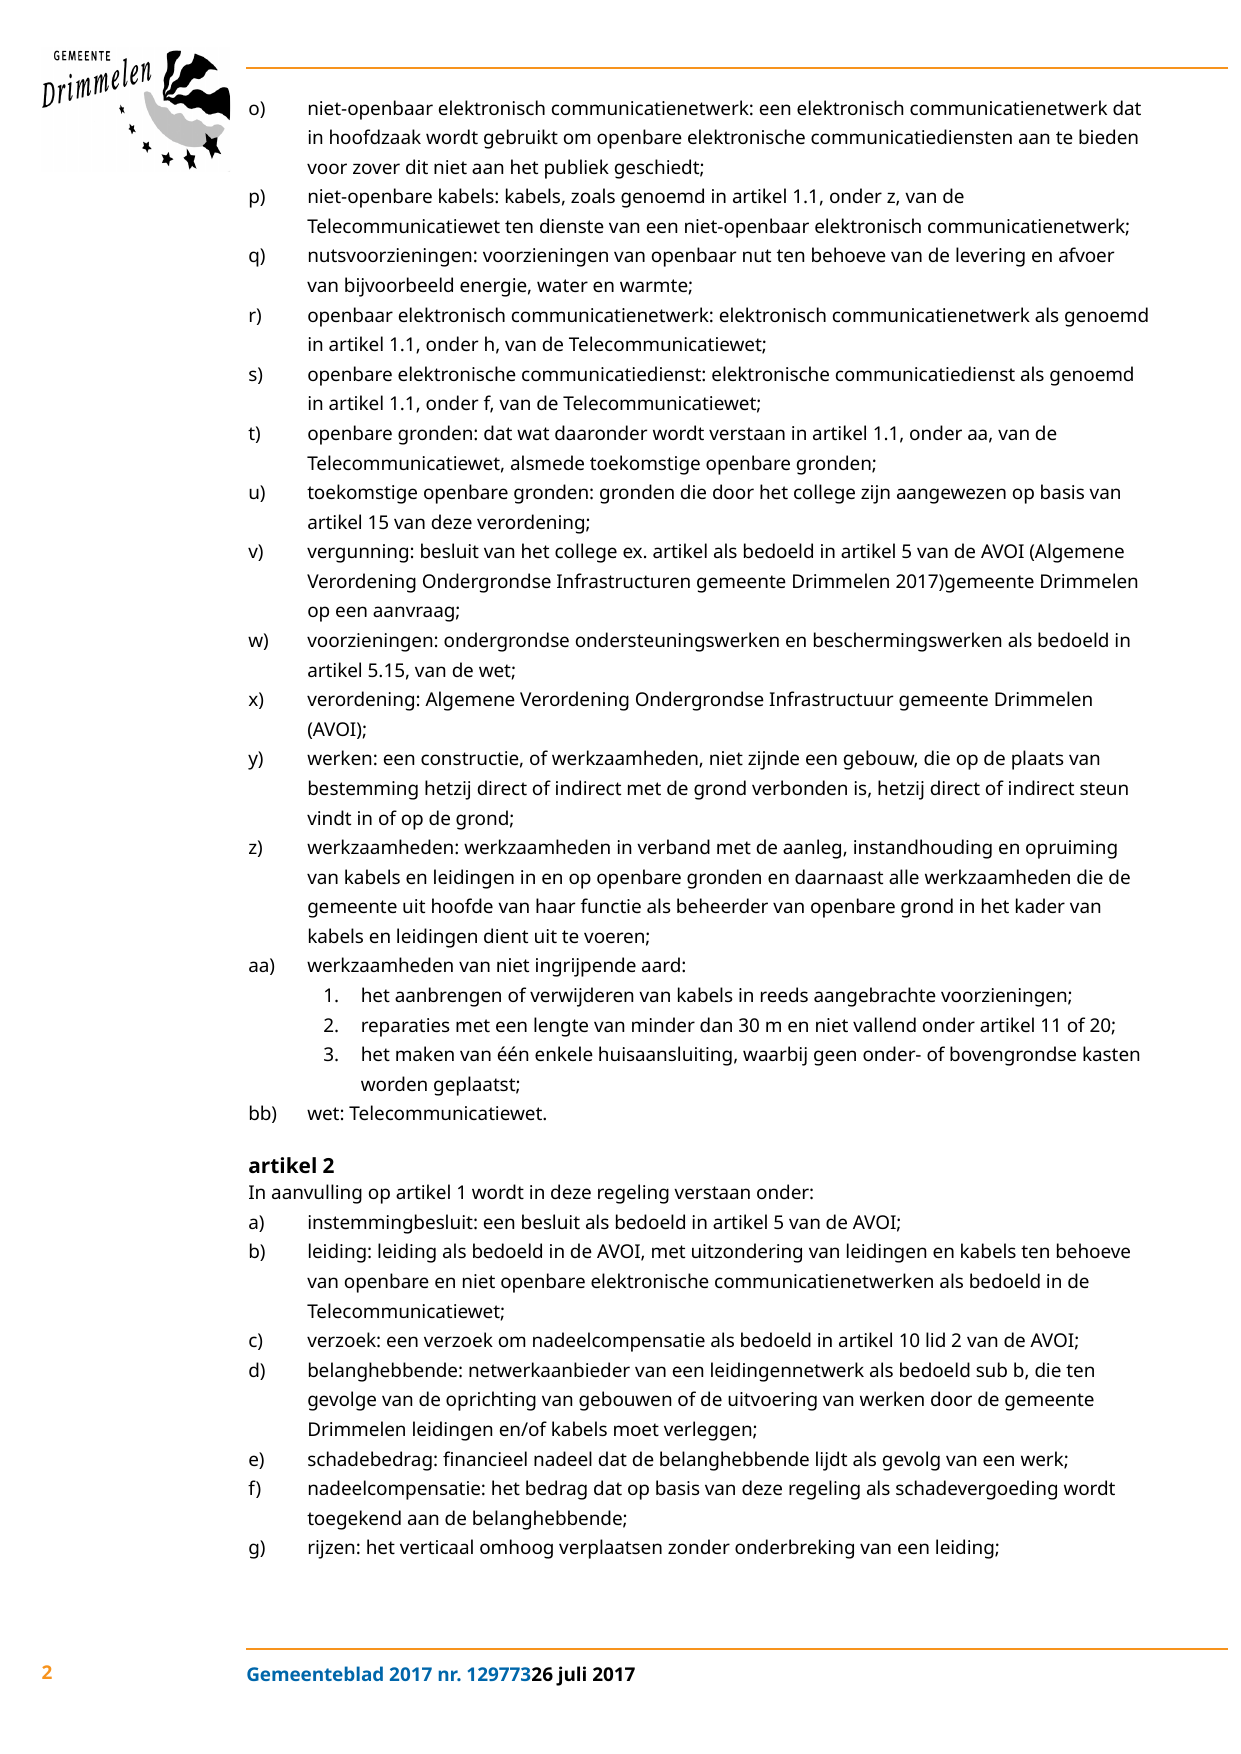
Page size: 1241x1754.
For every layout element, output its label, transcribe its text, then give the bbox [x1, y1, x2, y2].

list niet-openbaar elektronisch communicatienetwerk: een elektronisch communicatienetwerk dat in hoofdzaak wordt gebruikt om openbare elektronische communicatiediensten aan te bieden voor zover dit niet aan het publiek geschiedt; [248, 95, 1152, 180]
list wet: Telecommunicatiewet. [248, 1101, 1152, 1126]
list werkzaamheden: werkzaamheden in verband met de aanleg, instandhouding en opruiming van kabels en leidingen in en op openbare gronden en daarnaast alle werkzaamheden die de gemeente uit hoofde van haar functie als beheerder van openbare grond in het kader van kabels en leidingen dient uit te voeren; [248, 834, 1152, 949]
list verzoek: een verzoek om nadeelcompensatie als bedoeld in artikel 10 lid 2 van de AVOI; [248, 1327, 1152, 1353]
list werkzaamheden van niet ingrijpende aard: [248, 953, 1152, 978]
list rijzen: het verticaal omhoog verplaatsen zonder onderbreking van een leiding; [248, 1534, 1152, 1560]
list openbare elektronische communicatiedienst: elektronische communicatiedienst als genoemd in artikel 1.1, onder f, van de Telecommunicatiewet; [248, 361, 1152, 416]
list openbaar elektronisch communicatienetwerk: elektronisch communicatienetwerk als genoemd in artikel 1.1, onder h, van de Telecommunicatiewet; [248, 302, 1152, 357]
list instemmingbesluit: een besluit als bedoeld in artikel 5 van de AVOI; [248, 1209, 1152, 1235]
list voorzieningen: ondergrondse ondersteuningswerken en beschermingswerken als bedoeld in artikel 5.15, van de wet; [248, 627, 1152, 683]
picture [41, 47, 231, 172]
text artikel 2 [248, 1151, 1152, 1179]
text In aanvulling op artikel 1 wordt in deze regeling verstaan onder: [248, 1179, 1152, 1205]
list niet-openbare kabels: kabels, zoals genoemd in artikel 1.1, onder z, van de Telecommunicatiewet ten dienste van een niet-openbaar elektronisch communicatienetwerk; [248, 183, 1152, 239]
list schadebedrag: financieel nadeel dat de belanghebbende lijdt als gevolg van een werk; [248, 1446, 1152, 1471]
list belanghebbende: netwerkaanbieder van een leidingennetwerk als bedoeld sub b, die ten gevolge van de oprichting van gebouwen of de uitvoering van werken door de gemeente Drimmelen leidingen en/of kabels moet verleggen; [248, 1357, 1152, 1442]
list verordening: Algemene Verordening Ondergrondse Infrastructuur gemeente Drimmelen (AVOI); [248, 686, 1152, 742]
list werken: een constructie, of werkzaamheden, niet zijnde een gebouw, die op de plaats van bestemming hetzij direct of indirect met de grond verbonden is, hetzij direct of indirect steun vindt in of op de grond; [248, 746, 1152, 831]
list openbare gronden: dat wat daaronder wordt verstaan in artikel 1.1, onder aa, van de Telecommunicatiewet, alsmede toekomstige openbare gronden; [248, 420, 1152, 476]
list het aanbrengen of verwijderen van kabels in reeds aangebrachte voorzieningen; [323, 982, 1152, 1008]
list reparaties met een lengte van minder dan 30 m en niet vallend onder artikel 11 of 20; [323, 1012, 1152, 1038]
list vergunning: besluit van het college ex. artikel als bedoeld in artikel 5 van de AVOI (Algemene Verordening Ondergrondse Infrastructuren gemeente Drimmelen 2017)gemeente Drimmelen op een aanvraag; [248, 538, 1152, 623]
list nutsvoorzieningen: voorzieningen van openbaar nut ten behoeve van de levering en afvoer van bijvoorbeeld energie, water en warmte; [248, 243, 1152, 298]
list nadeelcompensatie: het bedrag dat op basis van deze regeling als schadevergoeding wordt toegekend aan de belanghebbende; [248, 1475, 1152, 1531]
list leiding: leiding als bedoeld in de AVOI, met uitzondering van leidingen en kabels ten behoeve van openbare en niet openbare elektronische communicatienetwerken als bedoeld in de Telecommunicatiewet; [248, 1239, 1152, 1323]
list het maken van één enkele huisaansluiting, waarbij geen onder- of bovengrondse kasten worden geplaatst; [323, 1041, 1152, 1097]
list toekomstige openbare gronden: gronden die door het college zijn aangewezen op basis van artikel 15 van deze verordening; [248, 479, 1152, 535]
